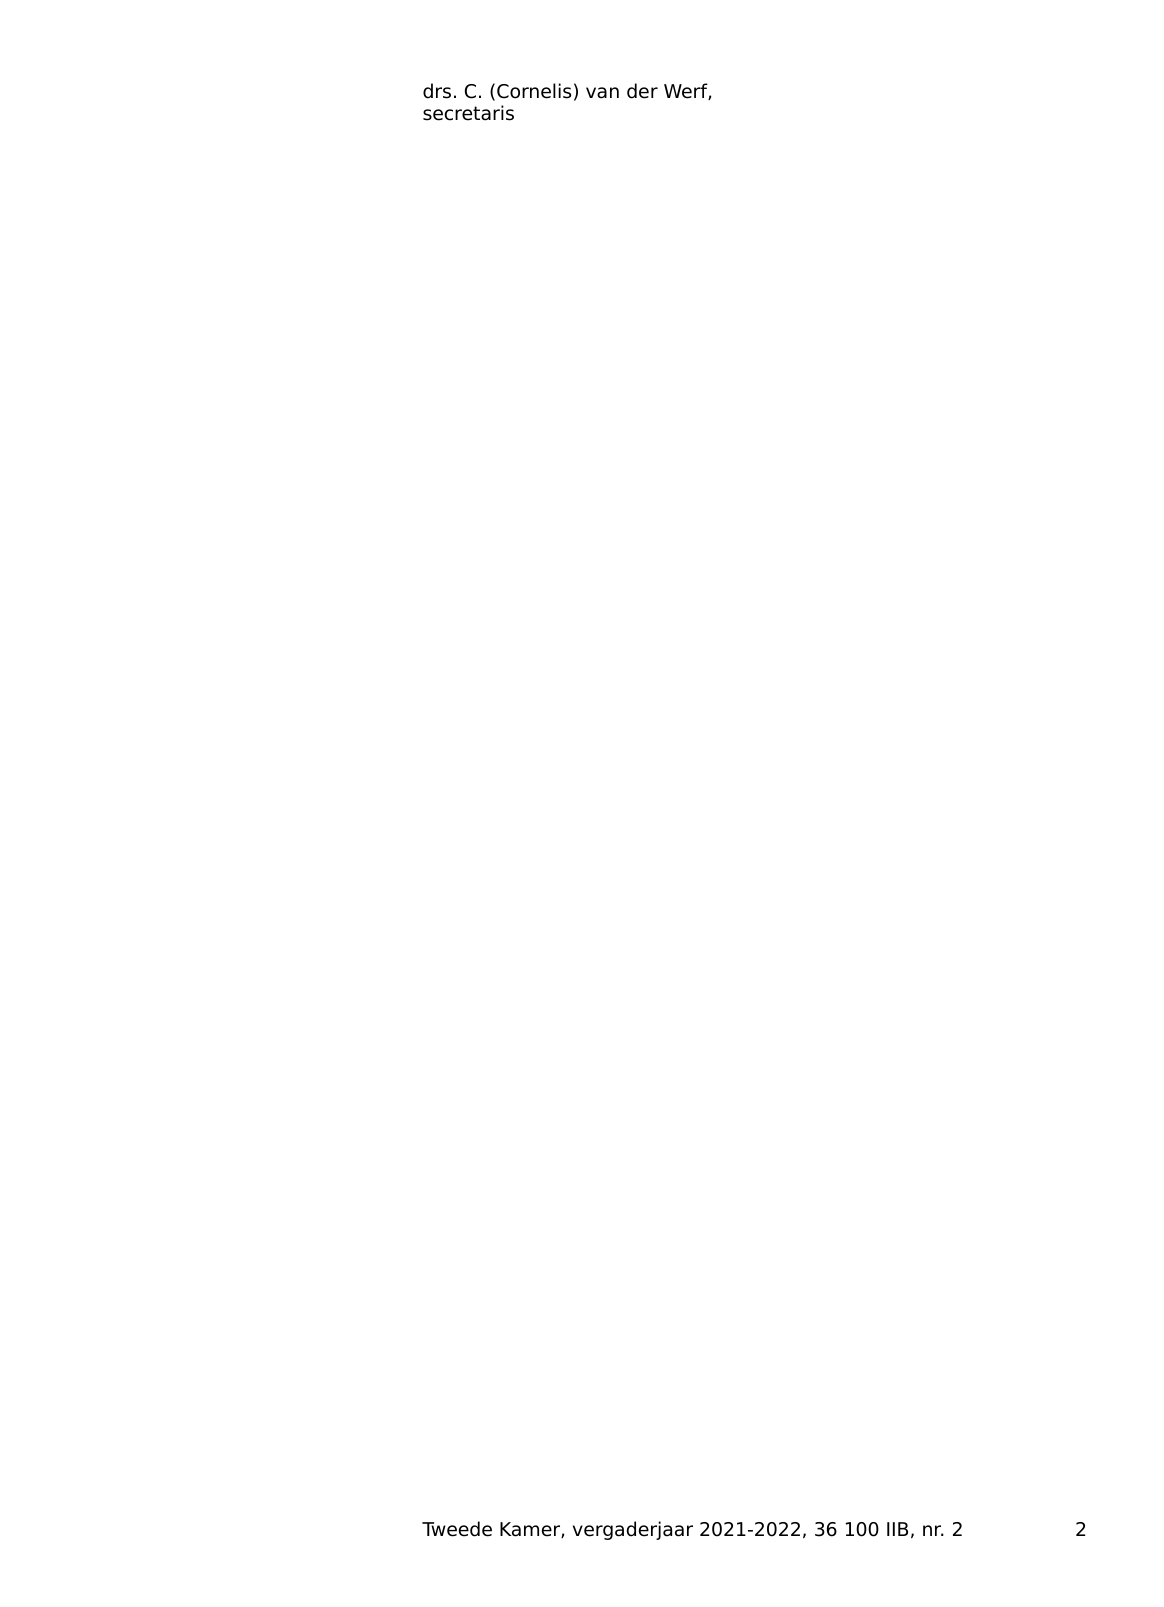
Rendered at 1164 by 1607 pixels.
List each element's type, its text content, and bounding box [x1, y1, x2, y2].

text drs. C. (Cornelis) van der Werf, secretaris [422, 59, 1087, 125]
